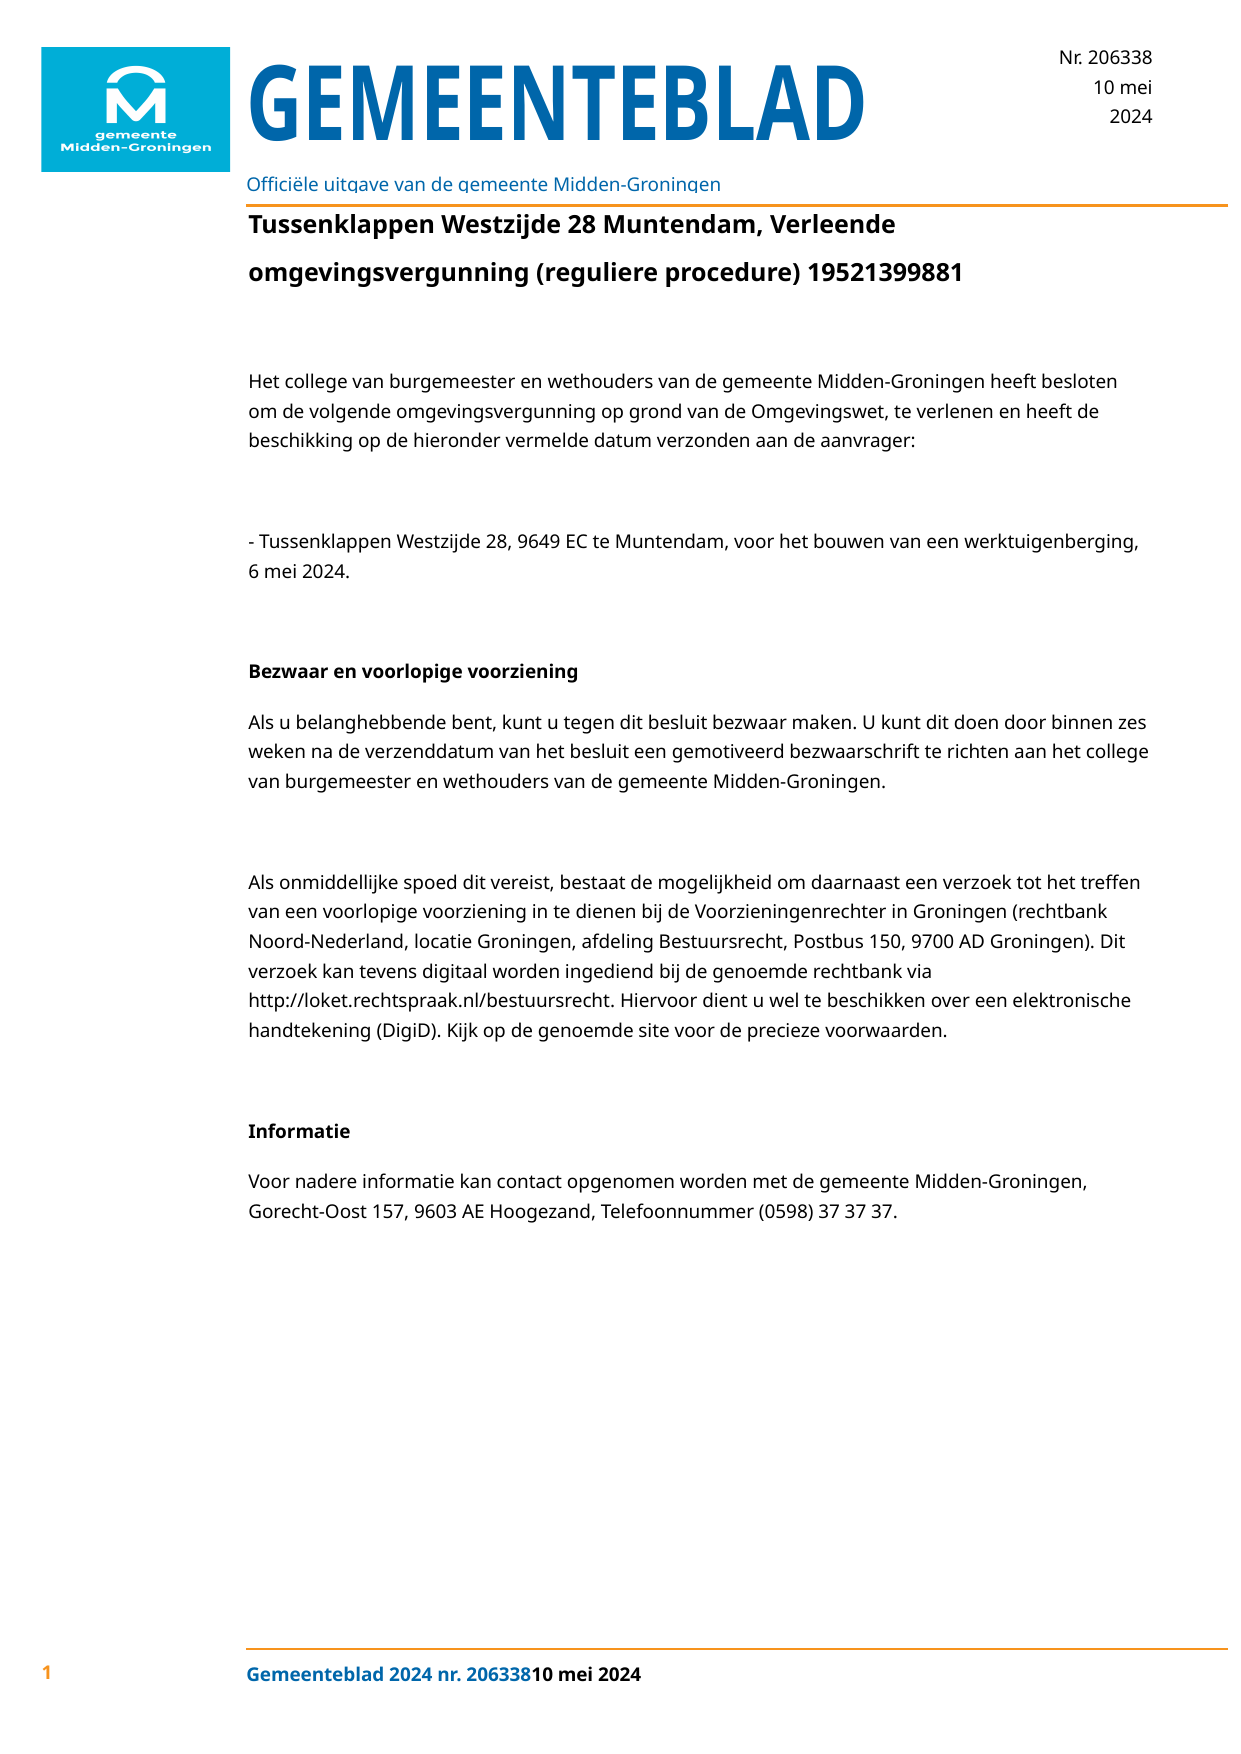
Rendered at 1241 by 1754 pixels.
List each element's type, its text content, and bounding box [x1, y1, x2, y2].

picture [107, 89, 165, 122]
text Tussenklappen Westzijde 28 Muntendam, Verleende omgevingsvergunning (reguliere procedure) 19521399881 [248, 207, 1152, 288]
text - Tussenklappen Westzijde 28, 9649 EC te Muntendam, voor het bouwen van een werktuigenberging, 6 mei 2024. [248, 528, 1152, 584]
text Het college van burgemeester en wethouders van de gemeente Midden-Groningen heeft besloten om de volgende omgevingsvergunning op grond van de Omgevingswet, te verlenen en heeft de beschikking op de hieronder vermelde datum verzonden aan de aanvrager: [248, 368, 1152, 453]
text Als onmiddellijke spoed dit vereist, bestaat de mogelijkheid om daarnaast een verzoek tot het treffen van een voorlopige voorziening in te dienen bij de Voorzieningenrechter in Groningen (rechtbank Noord-Nederland, locatie Groningen, afdeling Bestuursrecht, Postbus 150, 9700 AD Groningen). Dit verzoek kan tevens digitaal worden ingediend bij de genoemde rechtbank via http://loket.rechtspraak.nl/bestuursrecht. Hiervoor dient u wel te beschikken over een elektronische handtekening (DigiD). Kijk op de genoemde site voor de precieze voorwaarden. [248, 869, 1152, 1043]
picture [108, 66, 164, 82]
text Bezwaar en voorlopige voorziening [248, 659, 1152, 684]
text Voor nadere informatie kan contact opgenomen worden met de gemeente Midden-Groningen, Gorecht-Oost 157, 9603 AE Hoogezand, Telefoonnummer (0598) 37 37 37. [248, 1168, 1152, 1224]
picture [184, 146, 190, 153]
text Informatie [248, 1118, 1152, 1144]
text Als u belanghebbende bent, kunt u tegen dit besluit bezwaar maken. U kunt dit doen door binnen zes weken na de verzenddatum van het besluit een gemotiveerd bezwaarschrift te richten aan het college van burgemeester en wethouders van de gemeente Midden-Groningen. [248, 709, 1152, 794]
